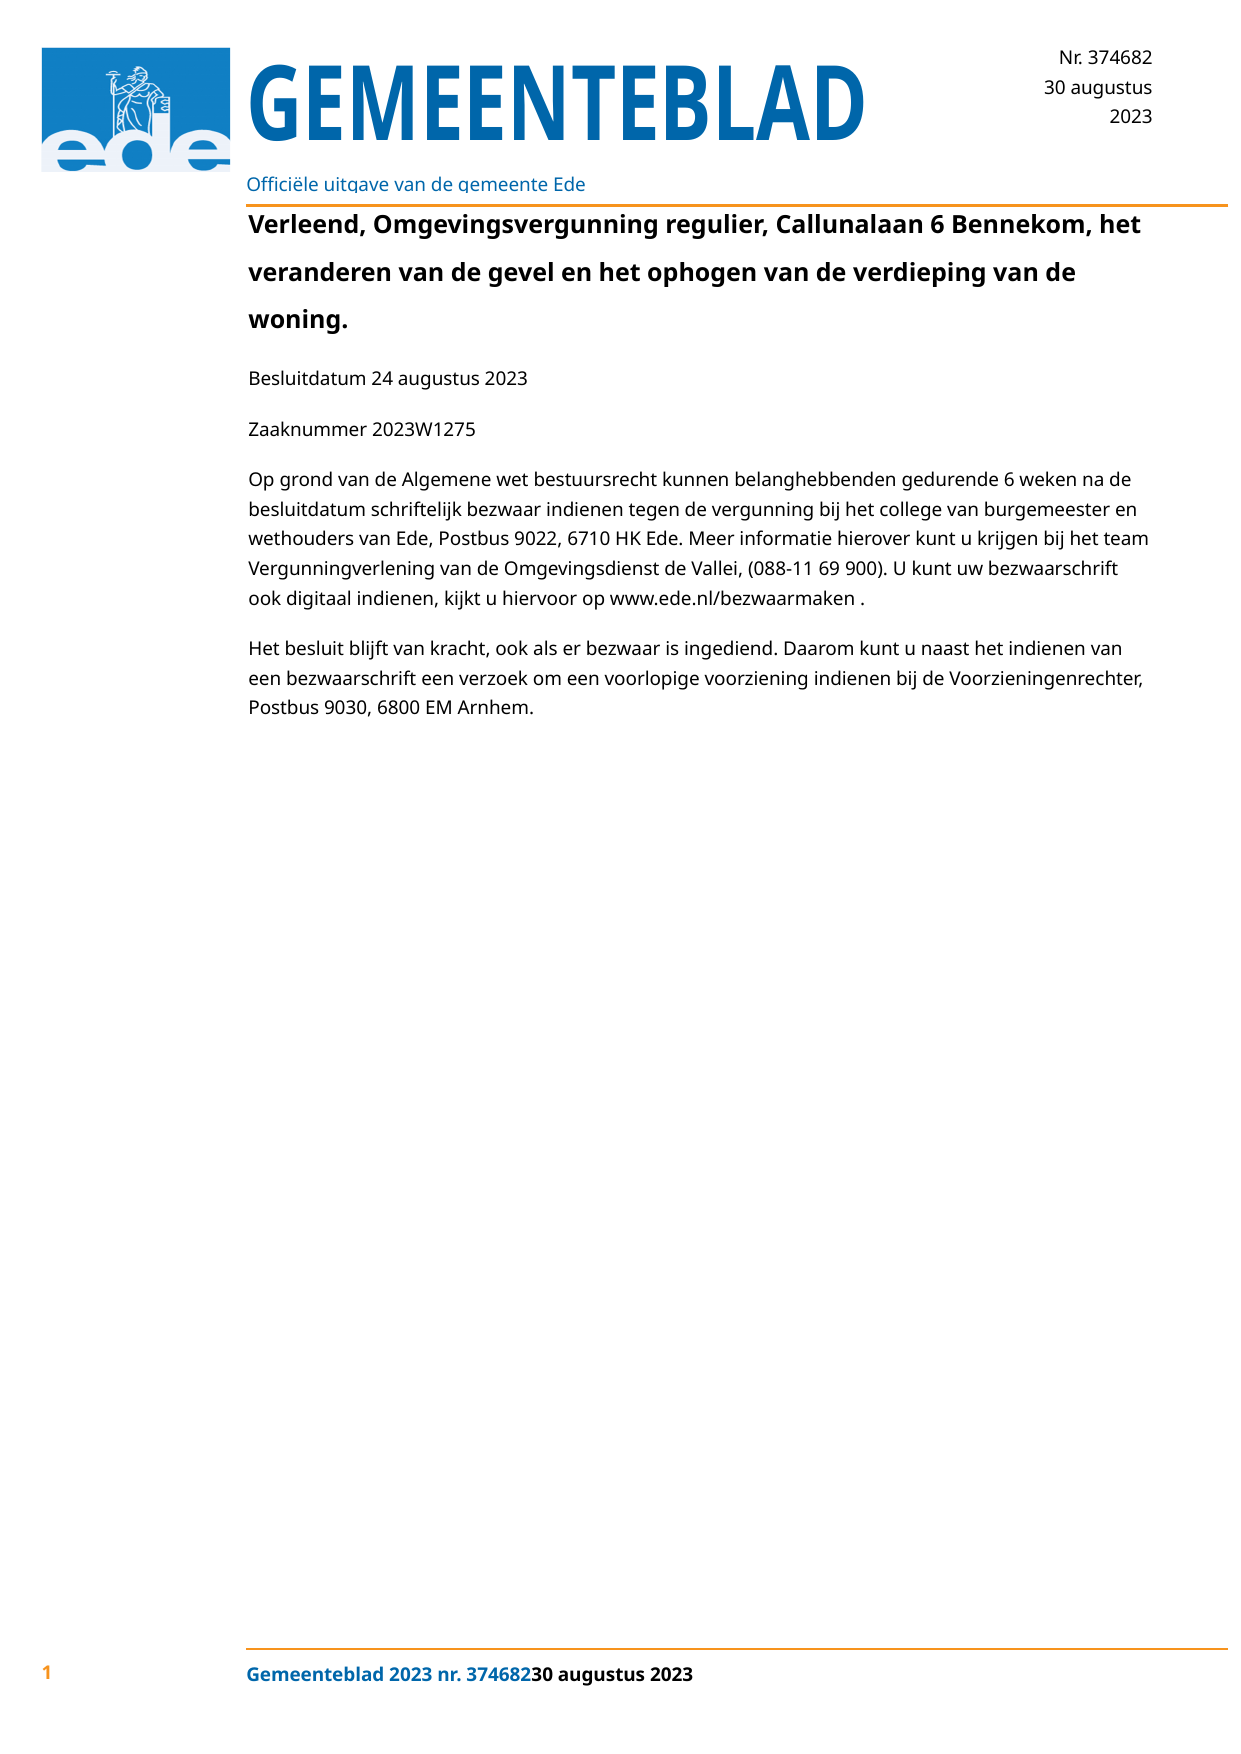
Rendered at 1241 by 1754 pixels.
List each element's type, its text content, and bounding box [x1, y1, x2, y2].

picture [41, 47, 231, 172]
text Zaaknummer 2023W1275 [248, 416, 1152, 442]
text Het besluit blijft van kracht, ook als er bezwaar is ingediend. Daarom kunt u naast het indienen van een bezwaarschrift een verzoek om een voorlopige voorziening indienen bij de Voorzieningenrechter, Postbus 9030, 6800 EM Arnhem. [248, 635, 1152, 720]
text Verleend, Omgevingsvergunning regulier, Callunalaan 6 Bennekom, het veranderen van de gevel en het ophogen van de verdieping van de woning. [248, 207, 1152, 336]
text Besluitdatum 24 augustus 2023 [248, 366, 1152, 391]
text Op grond van de Algemene wet bestuursrecht kunnen belanghebbenden gedurende 6 weken na de besluitdatum schriftelijk bezwaar indienen tegen de vergunning bij het college van burgemeester en wethouders van Ede, Postbus 9022, 6710 HK Ede. Meer informatie hierover kunt u krijgen bij het team Vergunningverlening van de Omgevingsdienst de Vallei, (088-11 69 900). U kunt uw bezwaarschrift ook digitaal indienen, kijkt u hiervoor op www.ede.nl/bezwaarmaken . [248, 466, 1152, 610]
